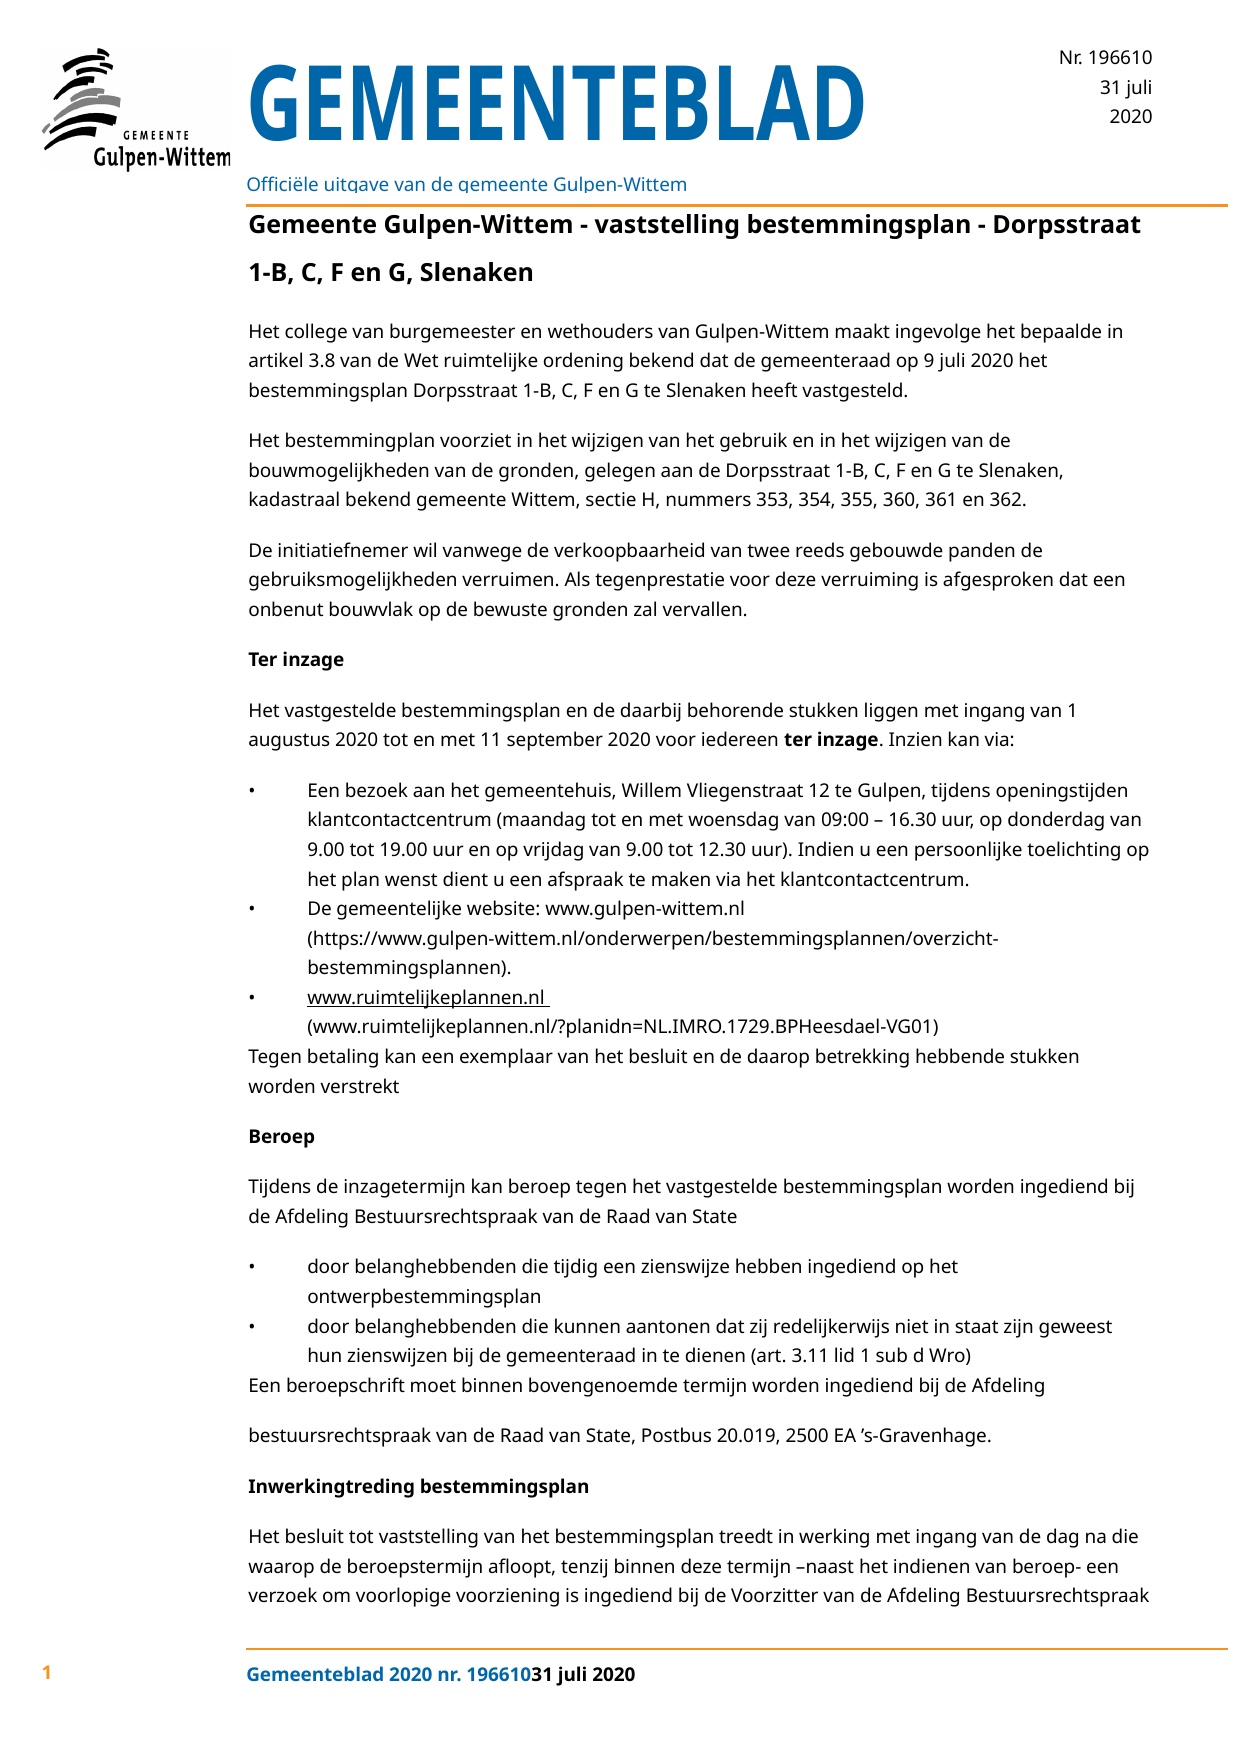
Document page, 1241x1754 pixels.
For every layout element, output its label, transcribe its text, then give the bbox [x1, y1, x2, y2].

text Een beroepschrift moet binnen bovengenoemde termijn worden ingediend bij de Afdeling [248, 1372, 1152, 1398]
list door belanghebbenden die tijdig een zienswijze hebben ingediend op het ontwerpbestemmingsplan [248, 1254, 1152, 1309]
list www.ruimtelijkeplannen.nl [248, 984, 1152, 1010]
text Beroep [248, 1123, 1152, 1149]
text Tegen betaling kan een exemplaar van het besluit en de daarop betrekking hebbende stukken worden verstrekt [248, 1043, 1152, 1099]
list door belanghebbenden die kunnen aantonen dat zij redelijkerwijs niet in staat zijn geweest hun zienswijzen bij de gemeenteraad in te dienen (art. 3.11 lid 1 sub d Wro) [248, 1313, 1152, 1368]
text Het besluit tot vaststelling van het bestemmingsplan treedt in werking met ingang van de dag na die waarop de beroepstermijn afloopt, tenzij binnen deze termijn –naast het indienen van beroep- een verzoek om voorlopige voorziening is ingediend bij de Voorzitter van de Afdeling Bestuursrechtspraak [248, 1523, 1152, 1608]
text Ter inzage [248, 647, 1152, 672]
list (www.ruimtelijkeplannen.nl/?planidn=NL.IMRO.1729.BPHeesdael-VG01) [248, 1014, 1152, 1039]
text Tijdens de inzagetermijn kan beroep tegen het vastgestelde bestemmingsplan worden ingediend bij de Afdeling Bestuursrechtspraak van de Raad van State [248, 1174, 1152, 1229]
text bestuursrechtspraak van de Raad van State, Postbus 20.019, 2500 EA ’s-Gravenhage. [248, 1422, 1152, 1448]
text Het bestemmingplan voorziet in het wijzigen van het gebruik en in het wijzigen van de bouwmogelijkheden van de gronden, gelegen aan de Dorpsstraat 1-B, C, F en G te Slenaken, kadastraal bekend gemeente Wittem, sectie H, nummers 353, 354, 355, 360, 361 en 362. [248, 427, 1152, 512]
text De initiatiefnemer wil vanwege de verkoopbaarheid van twee reeds gebouwde panden de gebruiksmogelijkheden verruimen. Als tegenprestatie voor deze verruiming is afgesproken dat een onbenut bouwvlak op de bewuste gronden zal vervallen. [248, 537, 1152, 622]
text Gemeente Gulpen-Wittem - vaststelling bestemmingsplan - Dorpsstraat 1-B, C, F en G, Slenaken [248, 207, 1152, 288]
list Een bezoek aan het gemeentehuis, Willem Vliegenstraat 12 te Gulpen, tijdens openingstijden klantcontactcentrum (maandag tot en met woensdag van 09:00 – 16.30 uur, op donderdag van 9.00 tot 19.00 uur en op vrijdag van 9.00 tot 12.30 uur). Indien u een persoonlijke toelichting op het plan wenst dient u een afspraak te maken via het klantcontactcentrum. [248, 777, 1152, 892]
text Inwerkingtreding bestemmingsplan [248, 1473, 1152, 1499]
text Het college van burgemeester en wethouders van Gulpen-Wittem maakt ingevolge het bepaalde in artikel 3.8 van de Wet ruimtelijke ordening bekend dat de gemeenteraad op 9 juli 2020 het bestemmingsplan Dorpsstraat 1-B, C, F en G te Slenaken heeft vastgesteld. [248, 318, 1152, 403]
text Het vastgestelde bestemmingsplan en de daarbij behorende stukken liggen met ingang van 1 augustus 2020 tot en met 11 september 2020 voor iedereen ter inzage. Inzien kan via: [248, 697, 1152, 752]
picture [41, 47, 231, 172]
list De gemeentelijke website: www.gulpen-wittem.nl (https://www.gulpen-wittem.nl/onderwerpen/bestemmingsplannen/overzicht-bestemmingsplannen). [248, 895, 1152, 980]
